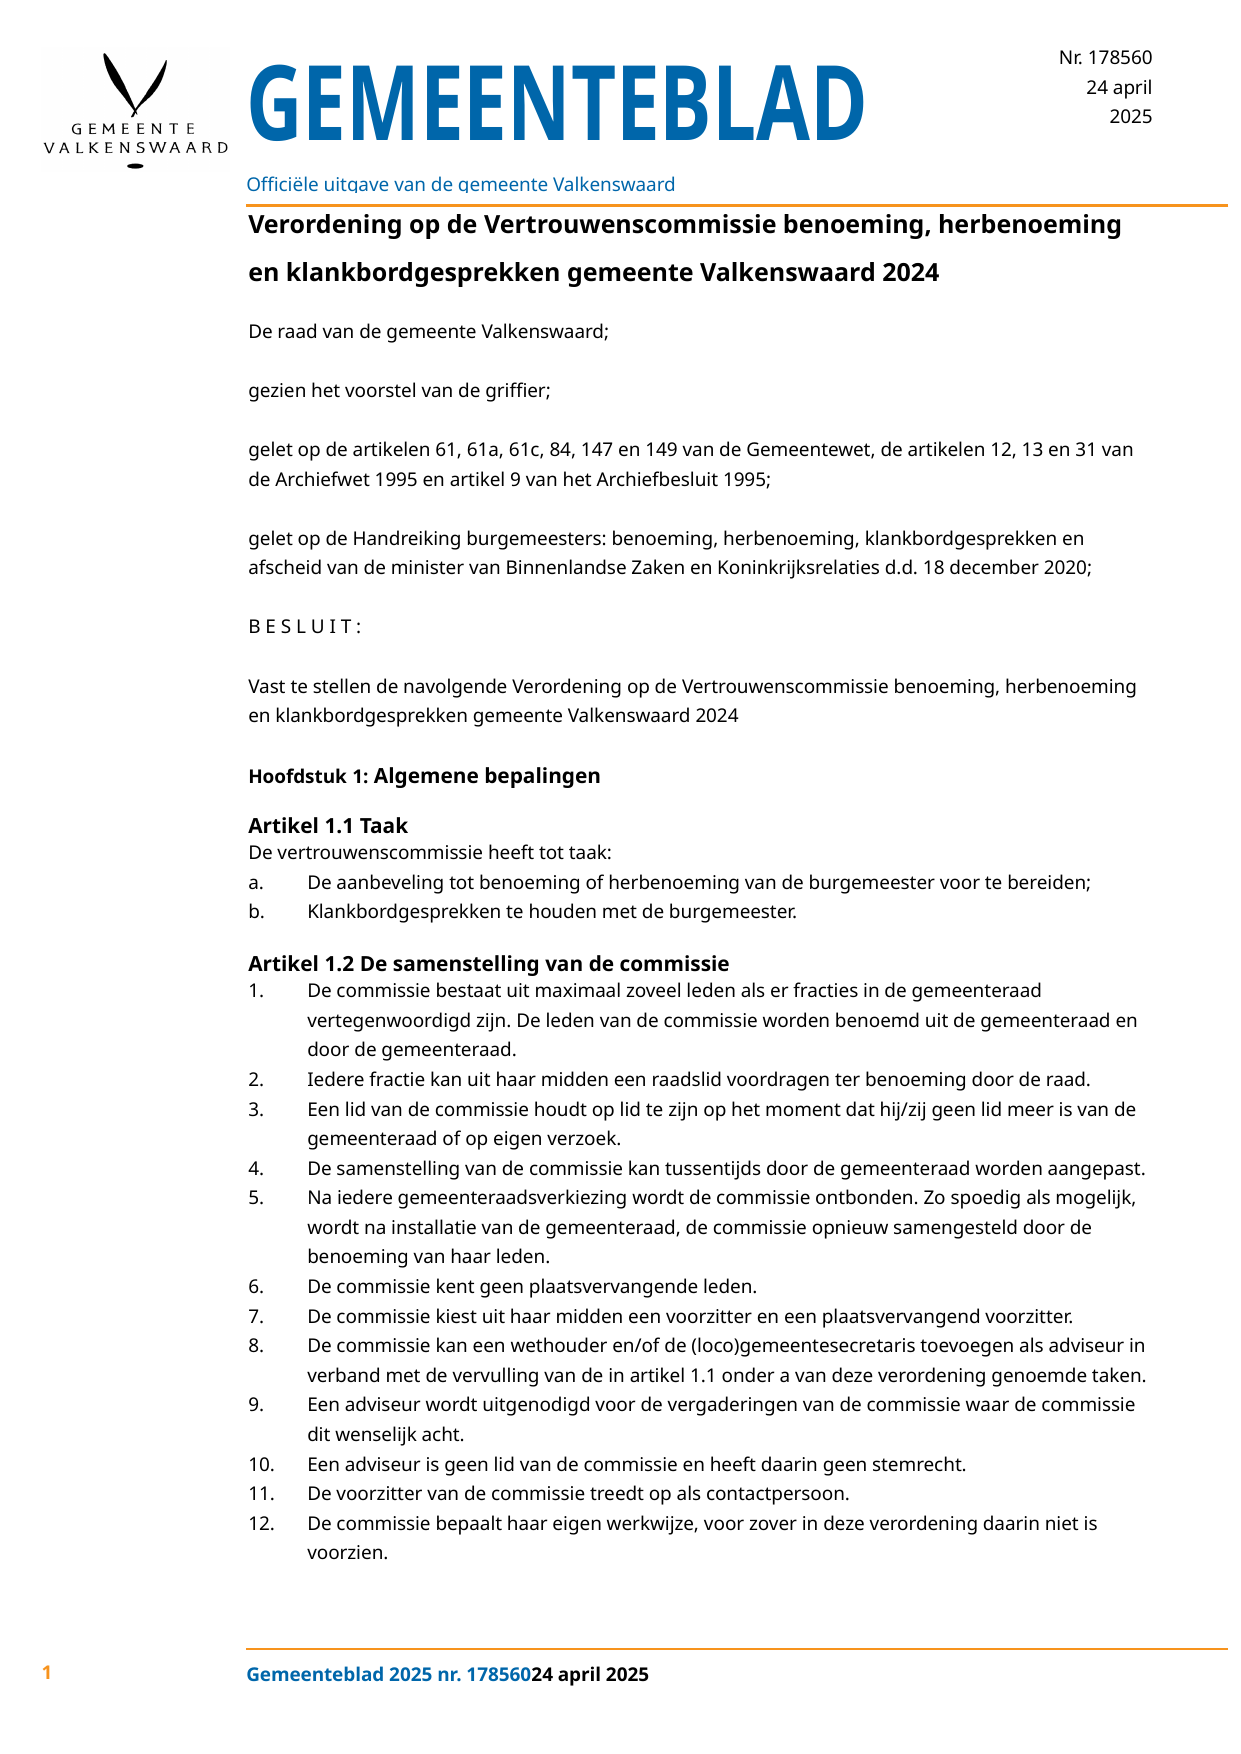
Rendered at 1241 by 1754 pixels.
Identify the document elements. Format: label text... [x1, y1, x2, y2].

list De commissie kan een wethouder en/of de (loco)gemeentesecretaris toevoegen als adviseur in verband met de vervulling van de in artikel 1.1 onder a van deze verordening genoemde taken. [248, 1332, 1152, 1388]
list Een adviseur is geen lid van de commissie en heeft daarin geen stemrecht. [248, 1451, 1152, 1476]
list De commissie bestaat uit maximaal zoveel leden als er fracties in de gemeenteraad vertegenwoordigd zijn. De leden van de commissie worden benoemd uit de gemeenteraad en door de gemeenteraad. [248, 977, 1152, 1062]
list Iedere fractie kan uit haar midden een raadslid voordragen ter benoeming door de raad. [248, 1066, 1152, 1092]
text Vast te stellen de navolgende Verordening op de Vertrouwenscommissie benoeming, herbenoeming en klankbordgesprekken gemeente Valkenswaard 2024 [248, 673, 1152, 728]
list De commissie kiest uit haar midden een voorzitter en een plaatsvervangend voorzitter. [248, 1303, 1152, 1328]
text Artikel 1.1 Taak [248, 811, 1152, 839]
text De vertrouwenscommissie heeft tot taak: [248, 839, 1152, 865]
list De aanbeveling tot benoeming of herbenoeming van de burgemeester voor te bereiden; [248, 869, 1152, 895]
text B E S L U I T : [248, 614, 1152, 639]
text gezien het voorstel van de griffier; [248, 377, 1152, 403]
list Een adviseur wordt uitgenodigd voor de vergaderingen van de commissie waar de commissie dit wenselijk acht. [248, 1392, 1152, 1447]
list De samenstelling van de commissie kan tussentijds door de gemeenteraad worden aangepast. [248, 1155, 1152, 1181]
text Verordening op de Vertrouwenscommissie benoeming, herbenoeming en klankbordgesprekken gemeente Valkenswaard 2024 [248, 207, 1152, 288]
text gelet op de Handreiking burgemeesters: benoeming, herbenoeming, klankbordgesprekken en afscheid van de minister van Binnenlandse Zaken en Koninkrijksrelaties d.d. 18 december 2020; [248, 525, 1152, 580]
list De voorzitter van de commissie treedt op als contactpersoon. [248, 1480, 1152, 1506]
text De raad van de gemeente Valkenswaard; [248, 318, 1152, 344]
list De commissie bepaalt haar eigen werkwijze, voor zover in deze verordening daarin niet is voorzien. [248, 1510, 1152, 1565]
list Na iedere gemeenteraadsverkiezing wordt de commissie ontbonden. Zo spoedig als mogelijk, wordt na installatie van de gemeenteraad, de commissie opnieuw samengesteld door de benoeming van haar leden. [248, 1184, 1152, 1269]
list De commissie kent geen plaatsvervangende leden. [248, 1273, 1152, 1299]
list Een lid van de commissie houdt op lid te zijn op het moment dat hij/zij geen lid meer is van de gemeenteraad of op eigen verzoek. [248, 1096, 1152, 1151]
text gelet op de artikelen 61, 61a, 61c, 84, 147 en 149 van de Gemeentewet, de artikelen 12, 13 en 31 van de Archiefwet 1995 en artikel 9 van het Archiefbesluit 1995; [248, 436, 1152, 492]
picture [41, 47, 231, 172]
text Hoofdstuk 1: Algemene bepalingen [248, 762, 1152, 790]
text Artikel 1.2 De samenstelling van de commissie [248, 949, 1152, 977]
list Klankbordgesprekken te houden met de burgemeester. [248, 898, 1152, 924]
